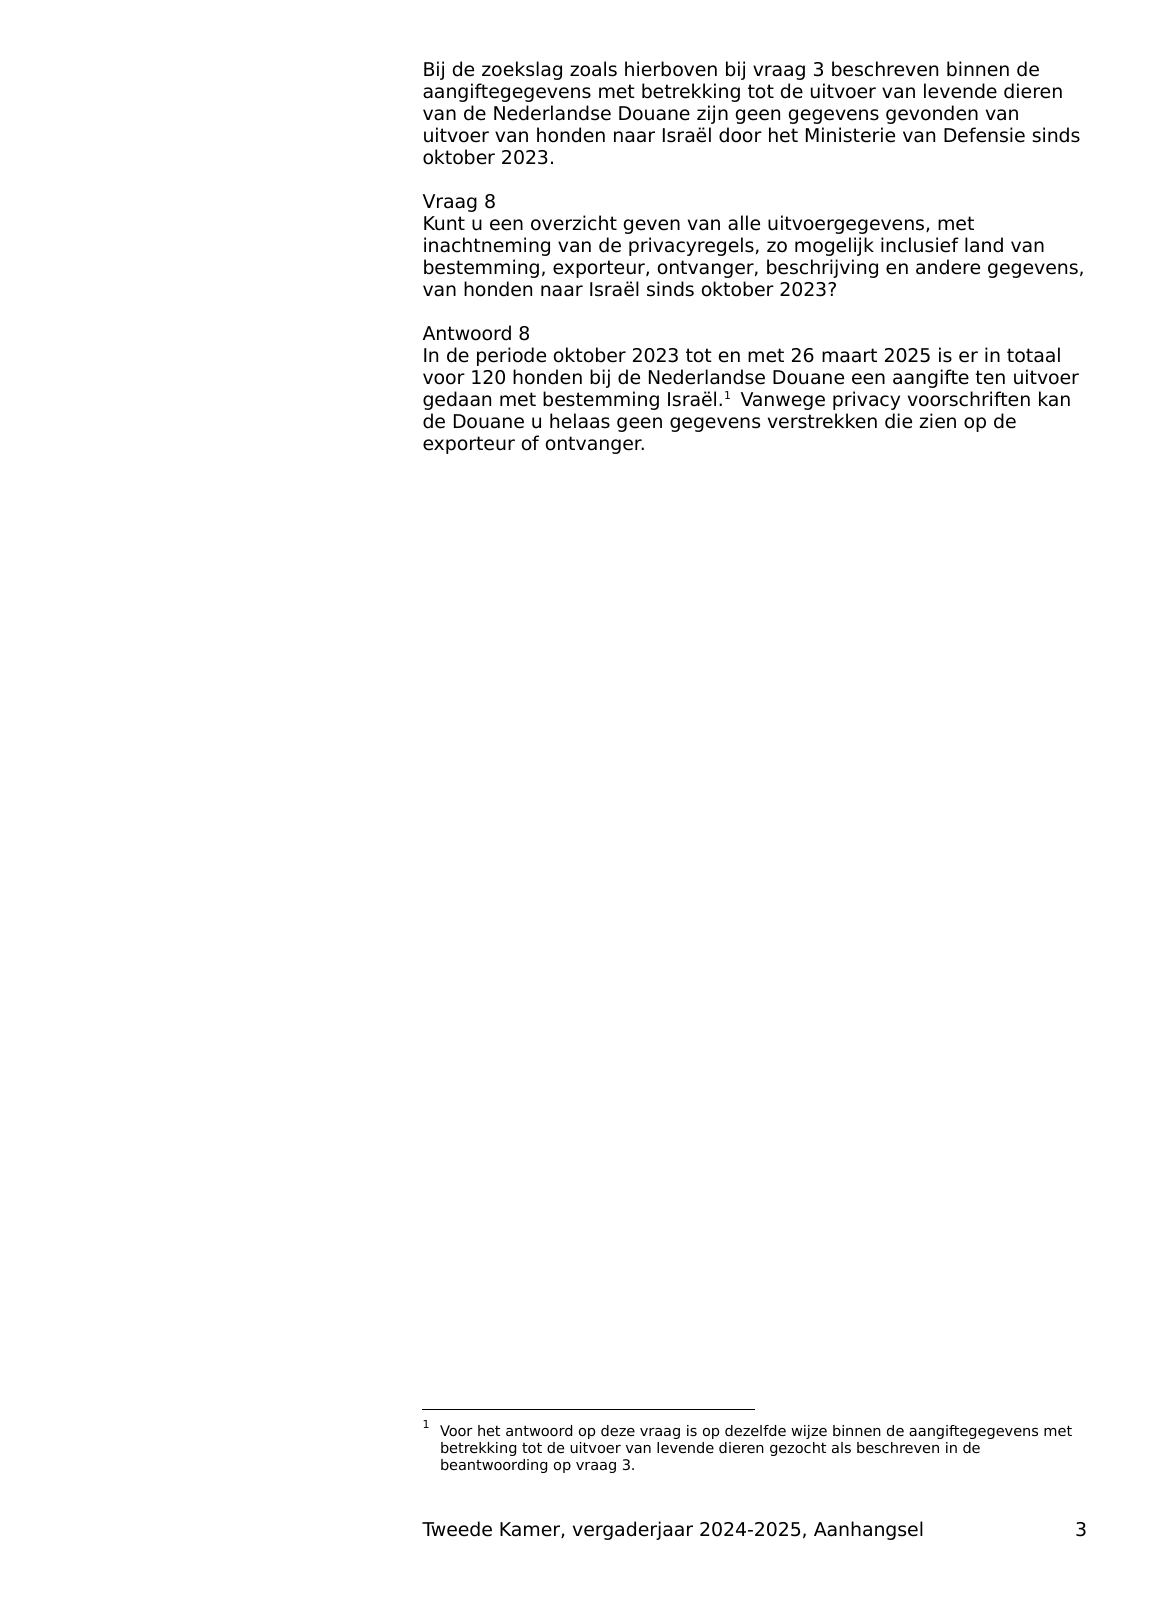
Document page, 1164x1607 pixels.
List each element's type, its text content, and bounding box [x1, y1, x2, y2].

text Bij de zoekslag zoals hierboven bij vraag 3 beschreven binnen de aangiftegegevens met betrekking tot de uitvoer van levende dieren van de Nederlandse Douane zijn geen gegevens gevonden van uitvoer van honden naar Israël door het Ministerie van Defensie sinds oktober 2023. [422, 59, 1087, 169]
text Antwoord 8 [422, 323, 1087, 345]
text Vraag 8 [422, 191, 1087, 213]
text Kunt u een overzicht geven van alle uitvoergegevens, met inachtneming van de privacyregels, zo mogelijk inclusief land van bestemming, exporteur, ontvanger, beschrijving en andere gegevens, van honden naar Israël sinds oktober 2023? [422, 213, 1087, 301]
text In de periode oktober 2023 tot en met 26 maart 2025 is er in totaal voor 120 honden bij de Nederlandse Douane een aangifte ten uitvoer gedaan met bestemming Israël. Vanwege privacy voorschriften kan de Douane u helaas geen gegevens verstrekken die zien op de exporteur of ontvanger. [422, 345, 1087, 455]
text Voor het antwoord op deze vraag is op dezelfde wijze binnen de aangiftegegevens met betrekking tot de uitvoer van levende dieren gezocht als beschreven in de beantwoording op vraag 3. [422, 1418, 1087, 1474]
